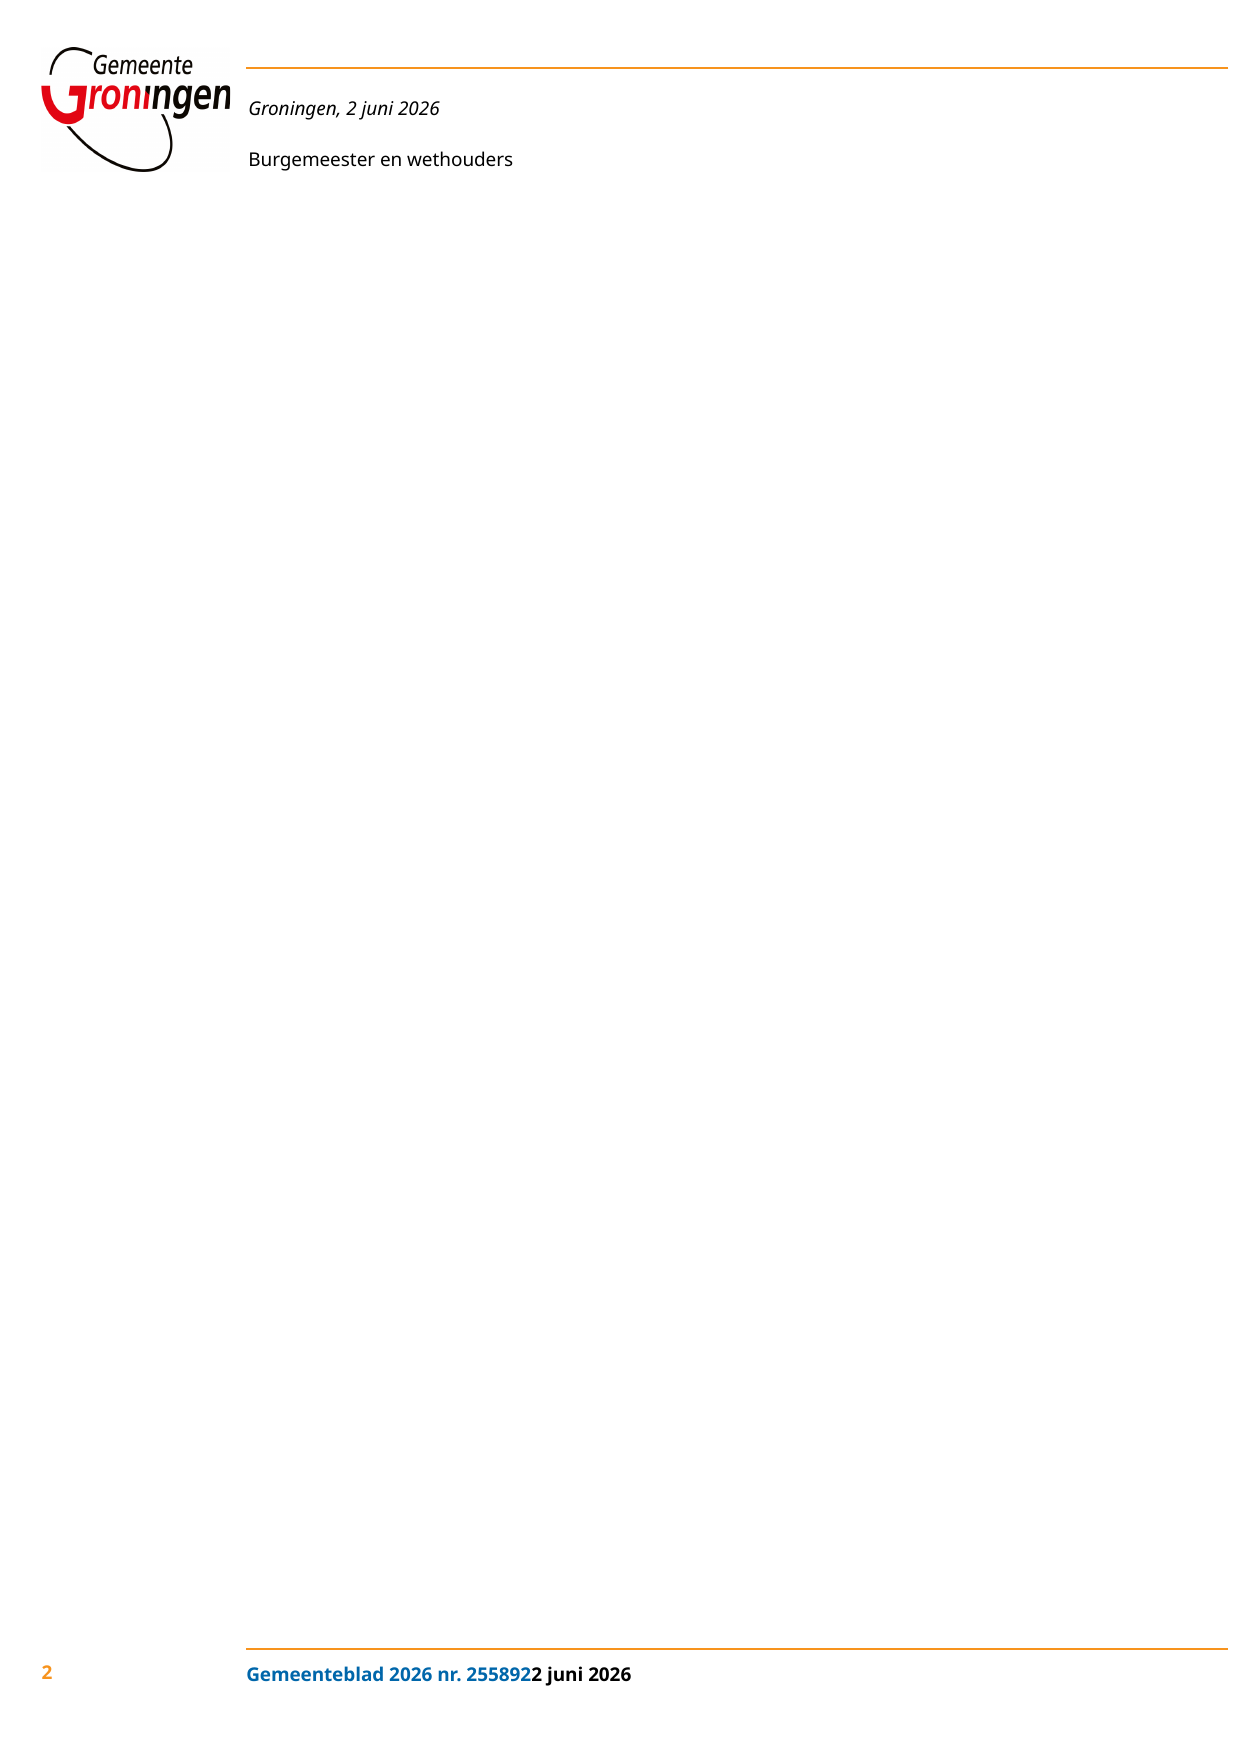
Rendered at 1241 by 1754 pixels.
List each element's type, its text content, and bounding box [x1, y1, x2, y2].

text Groningen, 2 juni 2026 [248, 95, 1152, 121]
picture [41, 47, 231, 172]
text Burgemeester en wethouders [248, 146, 1152, 172]
